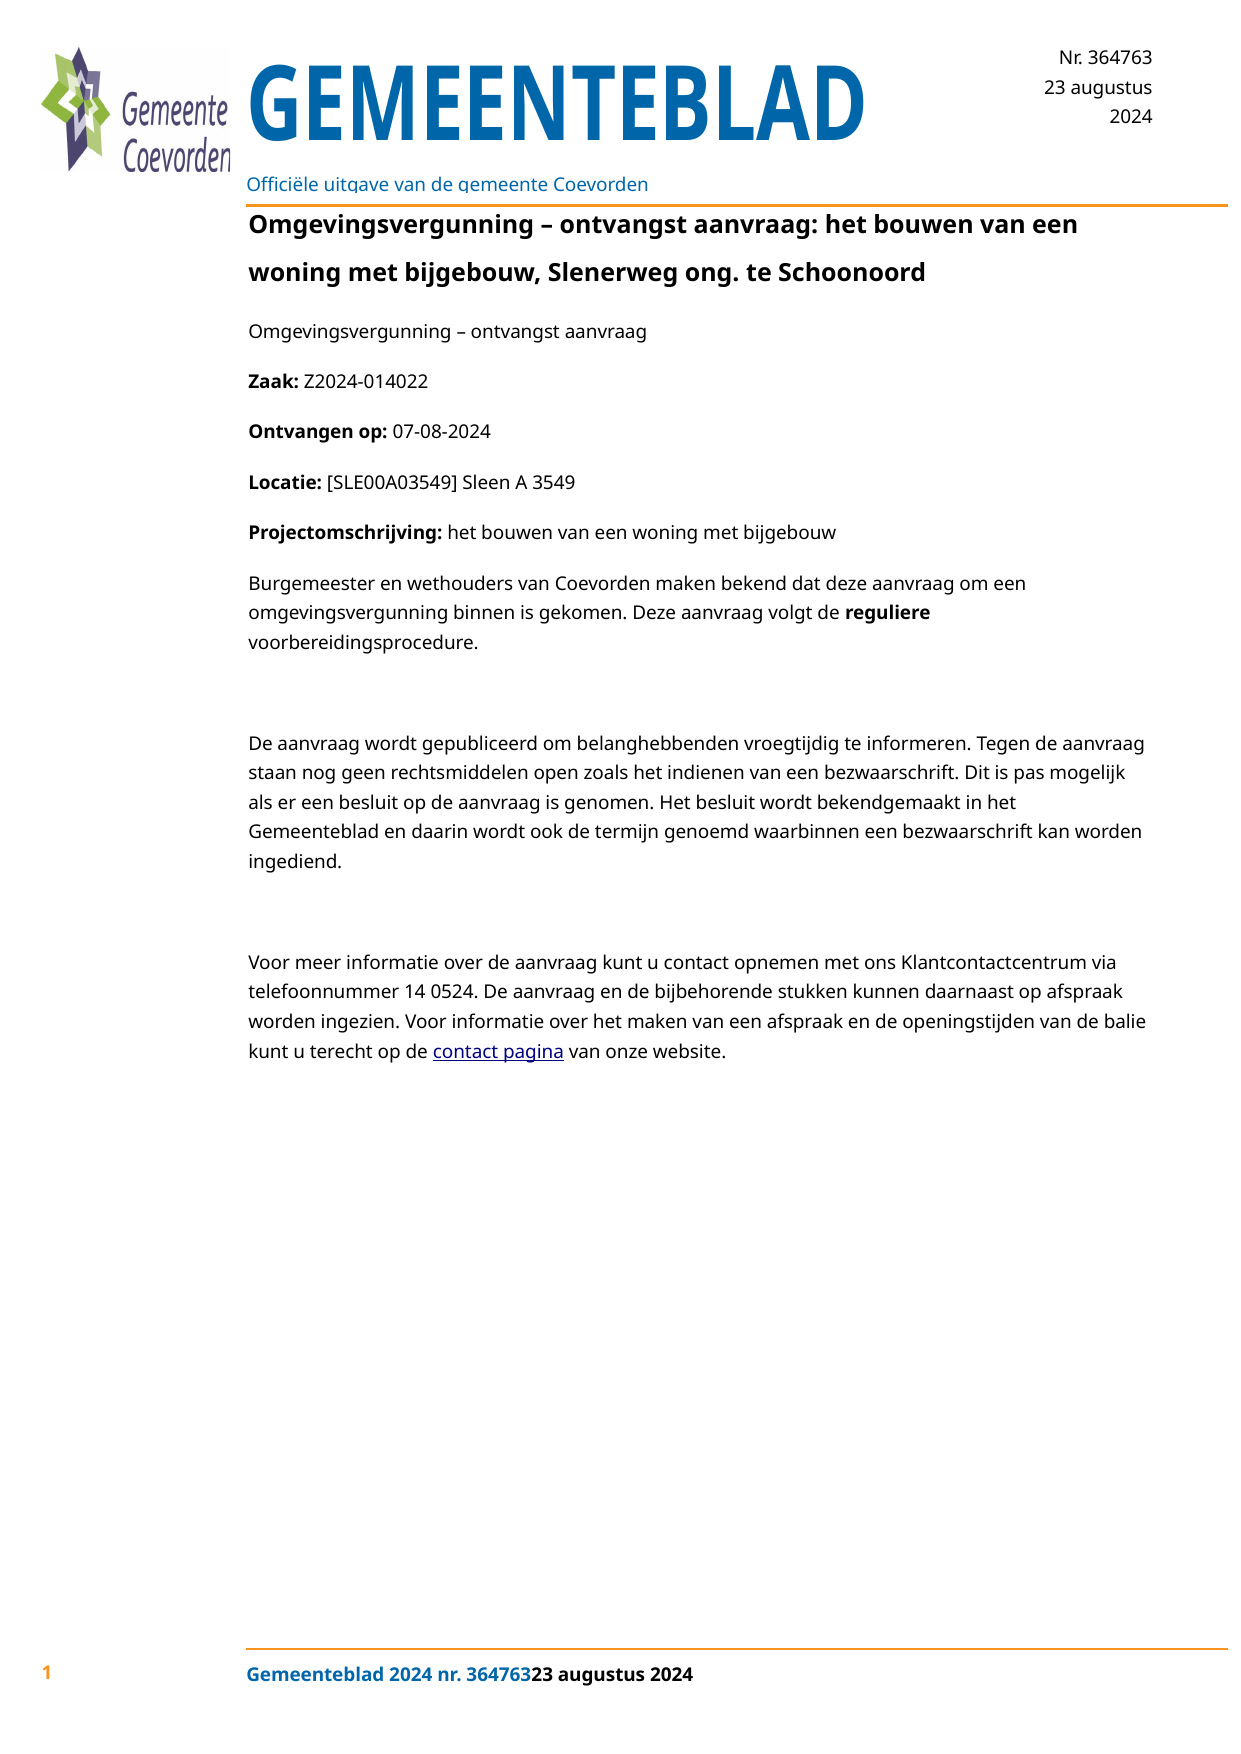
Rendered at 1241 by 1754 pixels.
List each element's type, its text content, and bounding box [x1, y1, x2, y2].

text Locatie: [SLE00A03549] Sleen A 3549 [248, 469, 1152, 495]
text Voor meer informatie over de aanvraag kunt u contact opnemen met ons Klantcontactcentrum via telefoonnummer 14 0524. De aanvraag en de bijbehorende stukken kunnen daarnaast op afspraak worden ingezien. Voor informatie over het maken van een afspraak en de openingstijden van de balie kunt u terecht op de contact pagina van onze website. [248, 949, 1152, 1064]
text Omgevingsvergunning – ontvangst aanvraag [248, 318, 1152, 344]
text De aanvraag wordt gepubliceerd om belanghebbenden vroegtijdig te informeren. Tegen de aanvraag staan nog geen rechtsmiddelen open zoals het indienen van een bezwaarschrift. Dit is pas mogelijk als er een besluit op de aanvraag is genomen. Het besluit wordt bekendgemaakt in het Gemeenteblad en daarin wordt ook de termijn genoemd waarbinnen een bezwaarschrift kan worden ingediend. [248, 730, 1152, 874]
text Zaak: Z2024-014022 [248, 368, 1152, 394]
text Omgevingsvergunning – ontvangst aanvraag: het bouwen van een woning met bijgebouw, Slenerweg ong. te Schoonoord [248, 207, 1152, 288]
text Burgemeester en wethouders van Coevorden maken bekend dat deze aanvraag om een omgevingsvergunning binnen is gekomen. Deze aanvraag volgt de reguliere voorbereidingsprocedure. [248, 570, 1152, 655]
text Ontvangen op: 07-08-2024 [248, 419, 1152, 444]
picture [41, 47, 231, 172]
text Projectomschrijving: het bouwen van een woning met bijgebouw [248, 519, 1152, 545]
